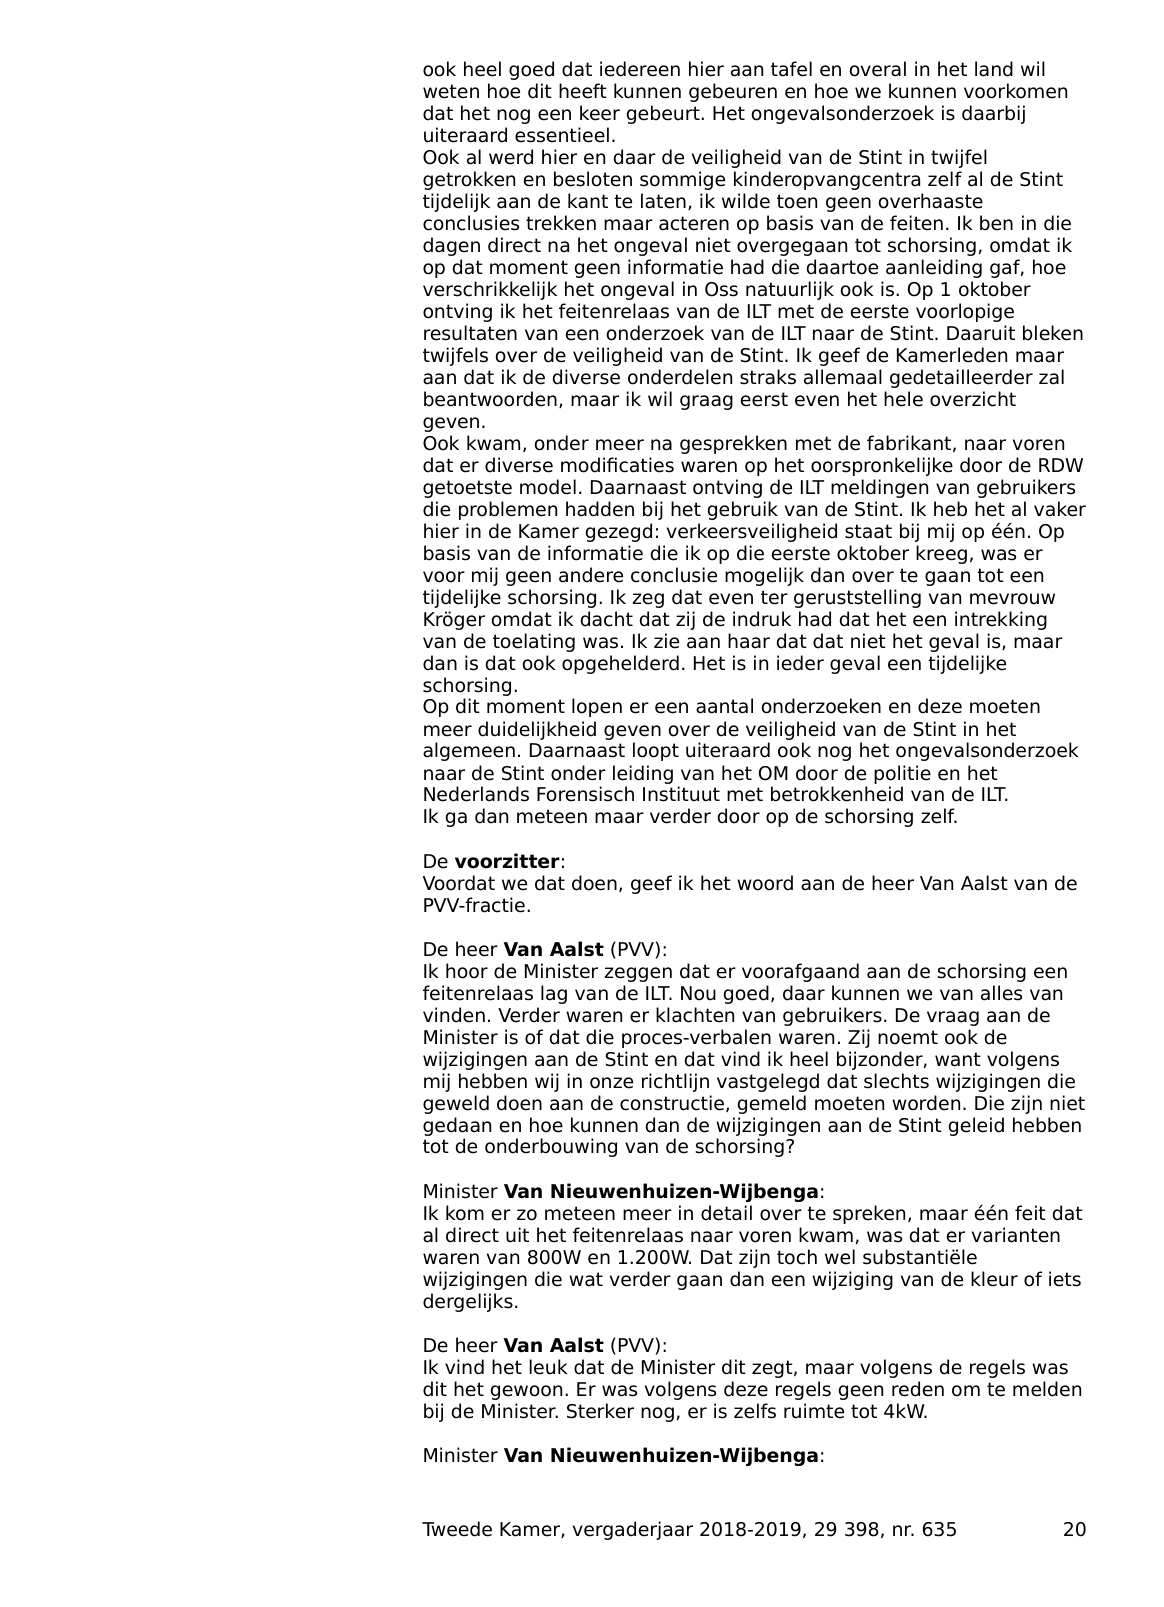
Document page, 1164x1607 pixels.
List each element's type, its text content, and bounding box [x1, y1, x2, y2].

text De heer Van Aalst (PVV): [422, 939, 1087, 961]
text Minister Van Nieuwenhuizen-Wijbenga: [422, 1181, 1087, 1203]
text Ook al werd hier en daar de veiligheid van de Stint in twijfel getrokken en besloten sommige kinderopvangcentra zelf al de Stint tijdelijk aan de kant te laten, ik wilde toen geen overhaaste conclusies trekken maar acteren op basis van de feiten. Ik ben in die dagen direct na het ongeval niet overgegaan tot schorsing, omdat ik op dat moment geen informatie had die daartoe aanleiding gaf, hoe verschrikkelijk het ongeval in Oss natuurlijk ook is. Op 1 oktober ontving ik het feitenrelaas van de ILT met de eerste voorlopige resultaten van een onderzoek van de ILT naar de Stint. Daaruit bleken twijfels over de veiligheid van de Stint. Ik geef de Kamerleden maar aan dat ik de diverse onderdelen straks allemaal gedetailleerder zal beantwoorden, maar ik wil graag eerst even het hele overzicht geven. [422, 147, 1087, 433]
text De heer Van Aalst (PVV): [422, 1335, 1087, 1357]
text Ik hoor de Minister zeggen dat er voorafgaand aan de schorsing een feitenrelaas lag van de ILT. Nou goed, daar kunnen we van alles van vinden. Verder waren er klachten van gebruikers. De vraag aan de Minister is of dat die proces-verbalen waren. Zij noemt ook de wijzigingen aan de Stint en dat vind ik heel bijzonder, want volgens mij hebben wij in onze richtlijn vastgelegd dat slechts wijzigingen die geweld doen aan de constructie, gemeld moeten worden. Die zijn niet gedaan en hoe kunnen dan de wijzigingen aan de Stint geleid hebben tot de onderbouwing van de schorsing? [422, 961, 1087, 1158]
text Ik vind het leuk dat de Minister dit zegt, maar volgens de regels was dit het gewoon. Er was volgens deze regels geen reden om te melden bij de Minister. Sterker nog, er is zelfs ruimte tot 4kW. [422, 1357, 1087, 1423]
text De voorzitter: [422, 851, 1087, 872]
text Voordat we dat doen, geef ik het woord aan de heer Van Aalst van de PVV-fractie. [422, 872, 1087, 916]
text Op dit moment lopen er een aantal onderzoeken en deze moeten meer duidelijkheid geven over de veiligheid van de Stint in het algemeen. Daarnaast loopt uiteraard ook nog het ongevalsonderzoek naar de Stint onder leiding van het OM door de politie en het Nederlands Forensisch Instituut met betrokkenheid van de ILT. [422, 696, 1087, 806]
text Minister Van Nieuwenhuizen-Wijbenga: [422, 1445, 1087, 1467]
text Ook kwam, onder meer na gesprekken met de fabrikant, naar voren dat er diverse modificaties waren op het oorspronkelijke door de RDW getoetste model. Daarnaast ontving de ILT meldingen van gebruikers die problemen hadden bij het gebruik van de Stint. Ik heb het al vaker hier in de Kamer gezegd: verkeersveiligheid staat bij mij op één. Op basis van de informatie die ik op die eerste oktober kreeg, was er voor mij geen andere conclusie mogelijk dan over te gaan tot een tijdelijke schorsing. Ik zeg dat even ter geruststelling van mevrouw Kröger omdat ik dacht dat zij de indruk had dat het een intrekking van de toelating was. Ik zie aan haar dat dat niet het geval is, maar dan is dat ook opgehelderd. Het is in ieder geval een tijdelijke schorsing. [422, 433, 1087, 696]
text Ik ga dan meteen maar verder door op de schorsing zelf. [422, 806, 1087, 828]
text ook heel goed dat iedereen hier aan tafel en overal in het land wil weten hoe dit heeft kunnen gebeuren en hoe we kunnen voorkomen dat het nog een keer gebeurt. Het ongevalsonderzoek is daarbij uiteraard essentieel. [422, 59, 1087, 147]
text Ik kom er zo meteen meer in detail over te spreken, maar één feit dat al direct uit het feitenrelaas naar voren kwam, was dat er varianten waren van 800W en 1.200W. Dat zijn toch wel substantiële wijzigingen die wat verder gaan dan een wijziging van de kleur of iets dergelijks. [422, 1203, 1087, 1312]
